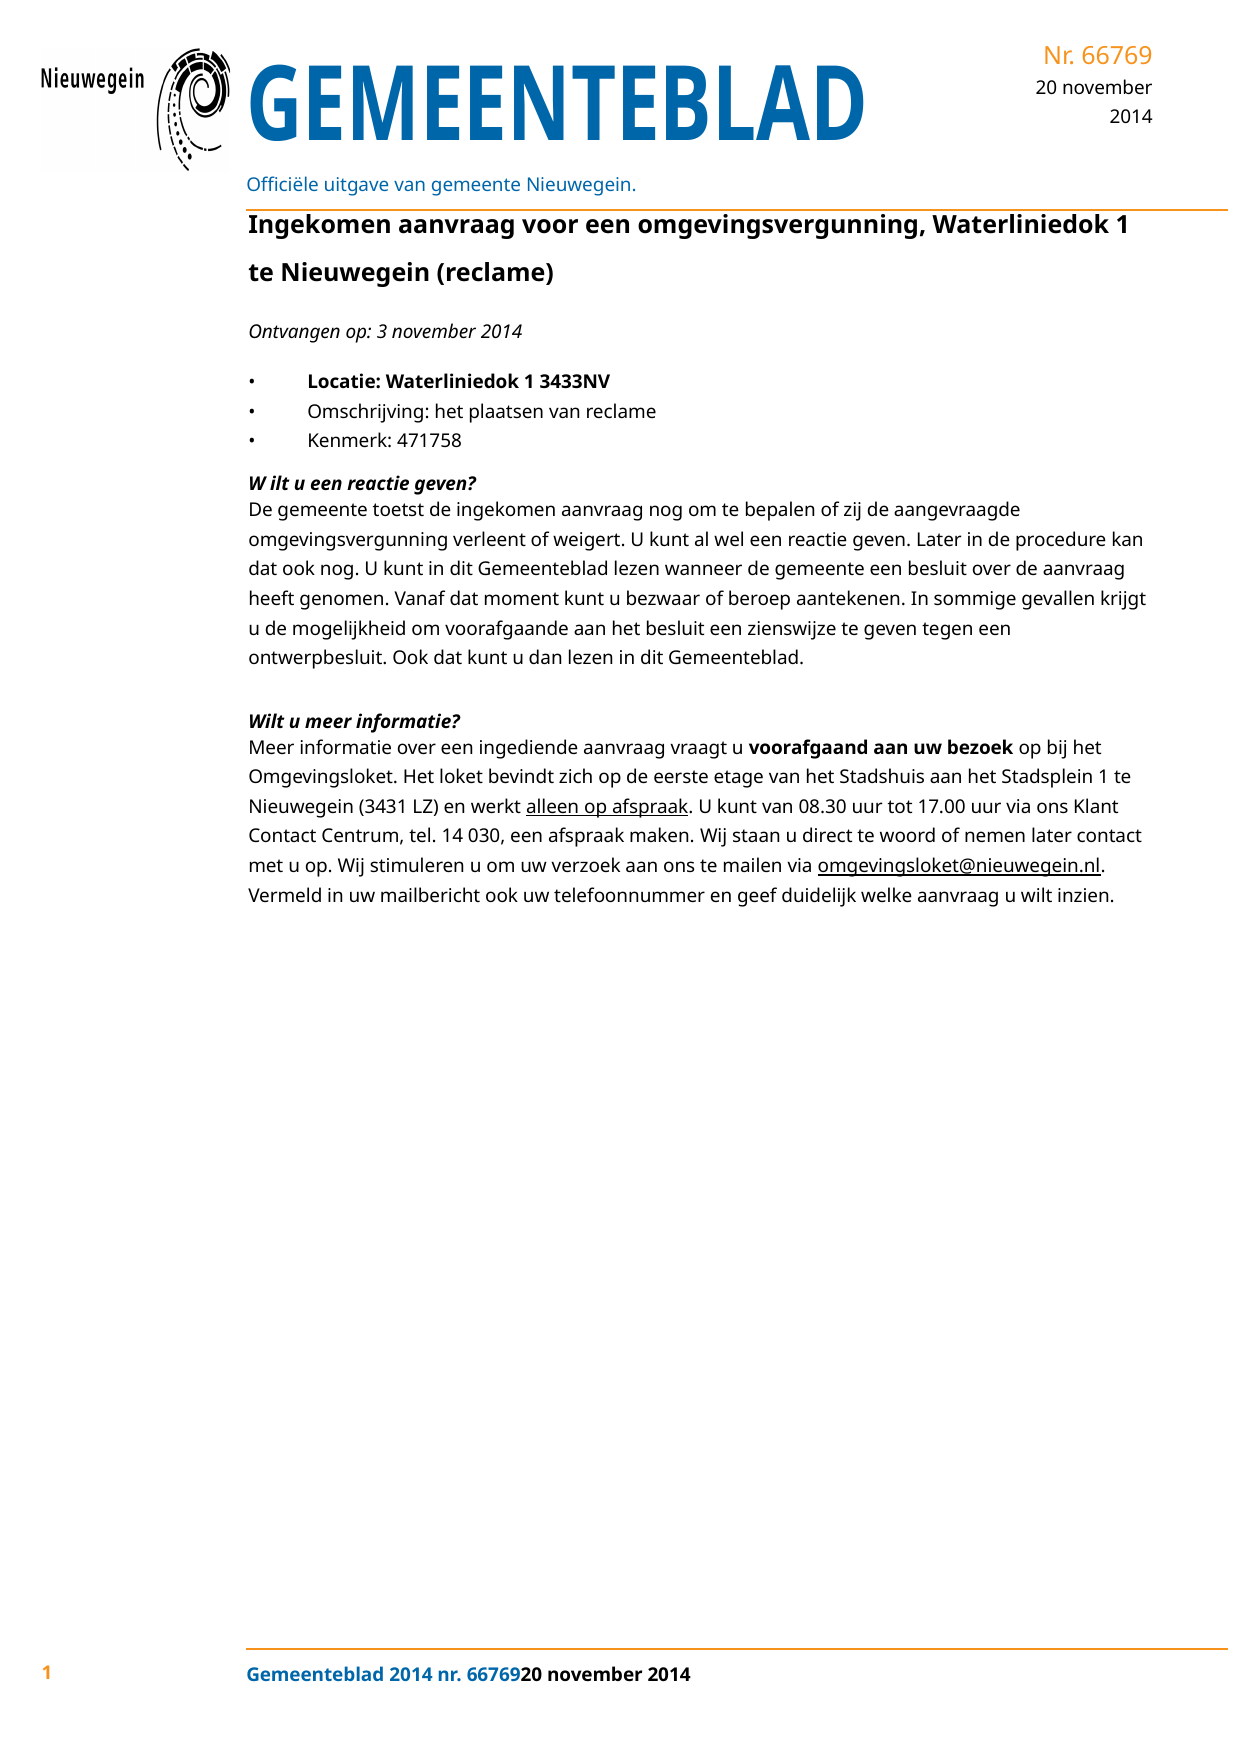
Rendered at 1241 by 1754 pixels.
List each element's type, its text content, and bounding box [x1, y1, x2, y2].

text Wilt u meer informatie? [248, 708, 1152, 734]
text Ontvangen op: 3 november 2014 [248, 318, 1152, 344]
picture [41, 47, 231, 172]
text W ilt u een reactie geven? [248, 471, 1152, 496]
text De gemeente toetst de ingekomen aanvraag nog om te bepalen of zij de aangevraagde omgevingsvergunning verleent of weigert. U kunt al wel een reactie geven. Later in de procedure kan dat ook nog. U kunt in dit Gemeenteblad lezen wanneer de gemeente een besluit over de aanvraag heeft genomen. Vanaf dat moment kunt u bezwaar of beroep aantekenen. In sommige gevallen krijgt u de mogelijkheid om voorafgaande aan het besluit een zienswijze te geven tegen een ontwerpbesluit. Ook dat kunt u dan lezen in dit Gemeenteblad. [248, 496, 1152, 670]
list Omschrijving: het plaatsen van reclame [248, 398, 1152, 424]
list Locatie: Waterliniedok 1 3433NV [248, 368, 1152, 394]
text Ingekomen aanvraag voor een omgevingsvergunning, Waterliniedok 1 te Nieuwegein (reclame) [248, 211, 1152, 288]
list Kenmerk: 471758 [248, 427, 1152, 453]
text Meer informatie over een ingediende aanvraag vraagt u voorafgaand aan uw bezoek op bij het Omgevingsloket. Het loket bevindt zich op de eerste etage van het Stadshuis aan het Stadsplein 1 te Nieuwegein (3431 LZ) en werkt alleen op afspraak. U kunt van 08.30 uur tot 17.00 uur via ons Klant Contact Centrum, tel. 14 030, een afspraak maken. Wij staan u direct te woord of nemen later contact met u op. Wij stimuleren u om uw verzoek aan ons te mailen via omgevingsloket@nieuwegein.nl. Vermeld in uw mailbericht ook uw telefoonnummer en geef duidelijk welke aanvraag u wilt inzien. [248, 734, 1152, 908]
